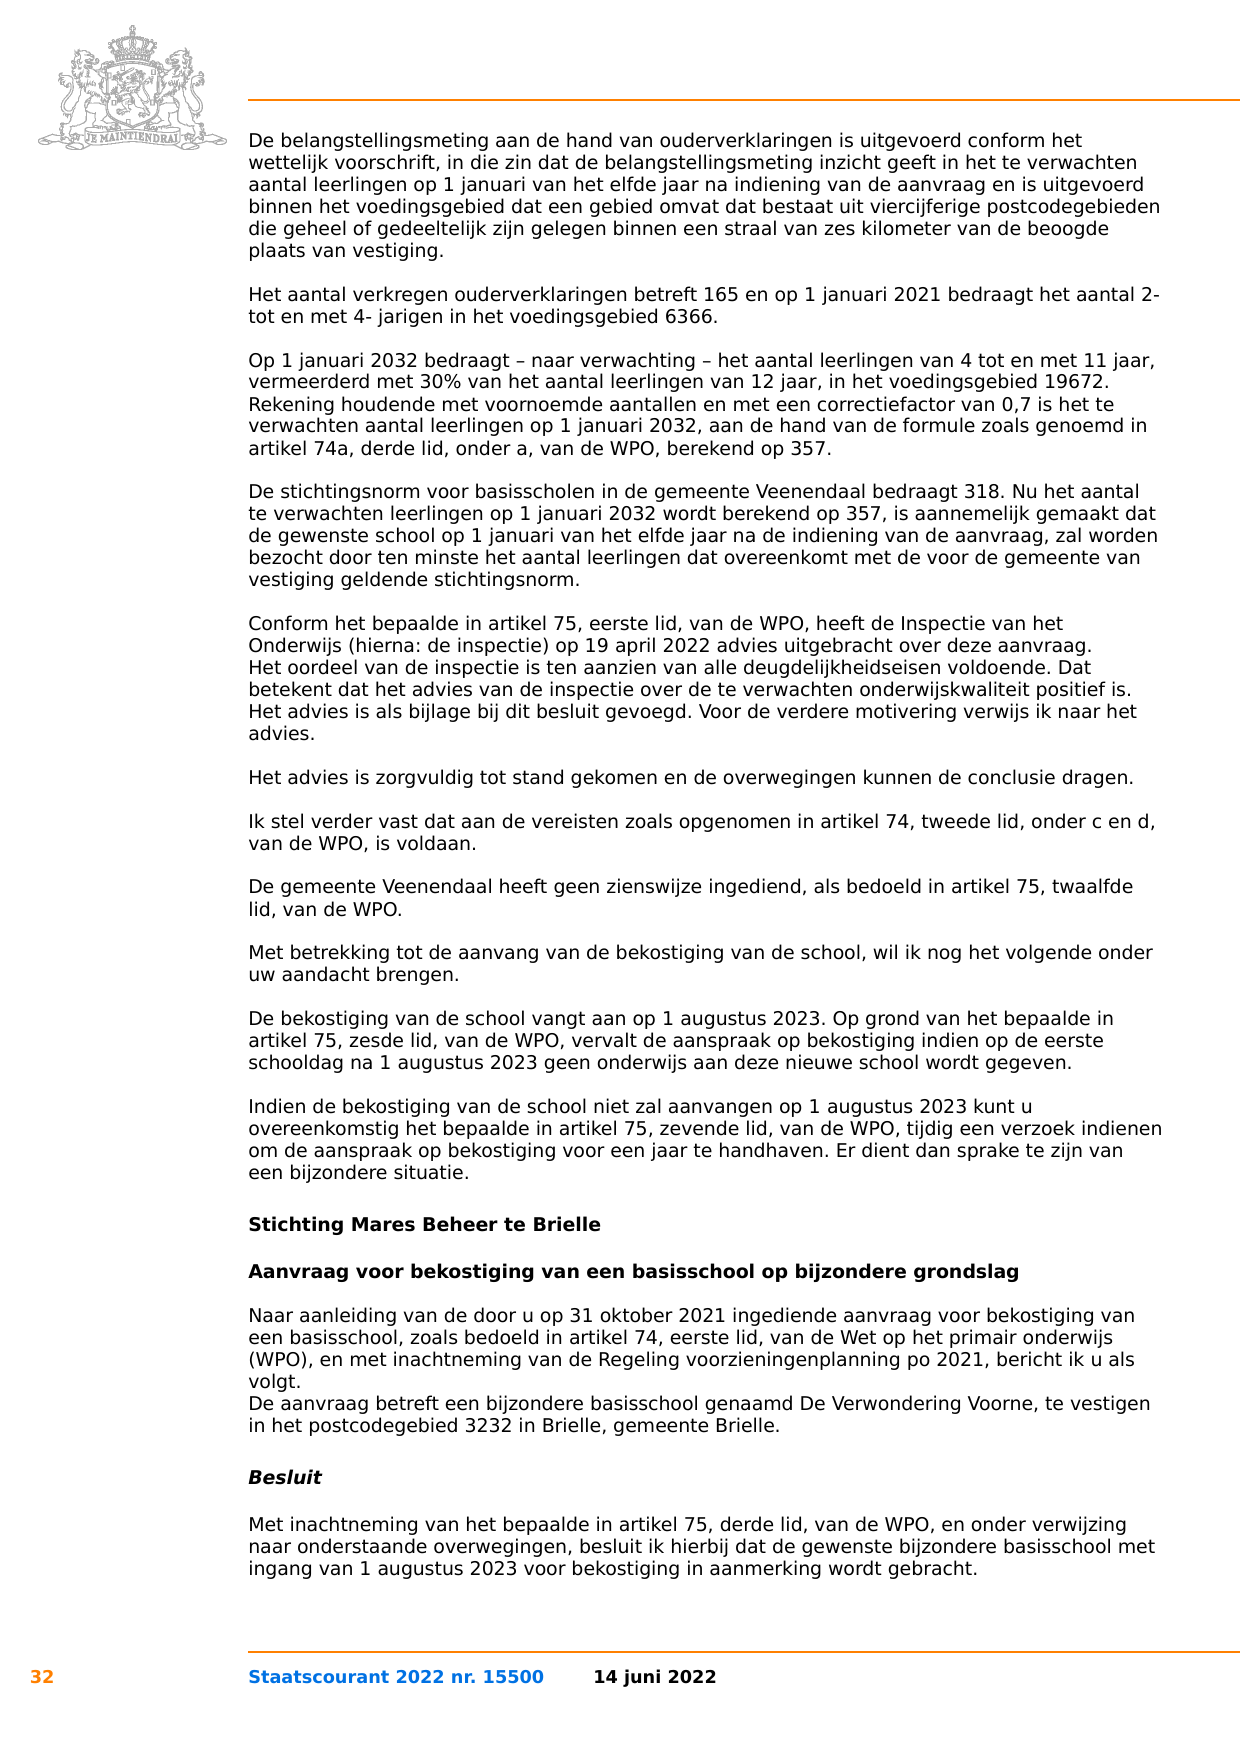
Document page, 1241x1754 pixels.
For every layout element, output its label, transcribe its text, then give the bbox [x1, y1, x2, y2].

text De belangstellingsmeting aan de hand van ouderverklaringen is uitgevoerd conform het wettelijk voorschrift, in die zin dat de belangstellingsmeting inzicht geeft in het te verwachten aantal leerlingen op 1 januari van het elfde jaar na indiening van de aanvraag en is uitgevoerd binnen het voedingsgebied dat een gebied omvat dat bestaat uit viercijferige postcodegebieden die geheel of gedeeltelijk zijn gelegen binnen een straal van zes kilometer van de beoogde plaats van vestiging. [248, 130, 1163, 262]
text De bekostiging van de school vangt aan op 1 augustus 2023. Op grond van het bepaalde in artikel 75, zesde lid, van de WPO, vervalt de aanspraak op bekostiging indien op de eerste schooldag na 1 augustus 2023 geen onderwijs aan deze nieuwe school wordt gegeven. [248, 1008, 1163, 1074]
text De gemeente Veenendaal heeft geen zienswijze ingediend, als bedoeld in artikel 75, twaalfde lid, van de WPO. [248, 876, 1163, 920]
picture [38, 25, 227, 150]
text De stichtingsnorm voor basisscholen in de gemeente Veenendaal bedraagt 318. Nu het aantal te verwachten leerlingen op 1 januari 2032 wordt berekend op 357, is aannemelijk gemaakt dat de gewenste school op 1 januari van het elfde jaar na de indiening van de aanvraag, zal worden bezocht door ten minste het aantal leerlingen dat overeenkomt met de voor de gemeente van vestiging geldende stichtingsnorm. [248, 481, 1163, 591]
text Het aantal verkregen ouderverklaringen betreft 165 en op 1 januari 2021 bedraagt het aantal 2- tot en met 4- jarigen in het voedingsgebied 6366. [248, 284, 1163, 328]
text Aanvraag voor bekostiging van een basisschool op bijzondere grondslag [248, 1261, 1163, 1283]
text Conform het bepaalde in artikel 75, eerste lid, van de WPO, heeft de Inspectie van het Onderwijs (hierna: de inspectie) op 19 april 2022 advies uitgebracht over deze aanvraag. [248, 613, 1163, 657]
text Het oordeel van de inspectie is ten aanzien van alle deugdelijkheidseisen voldoende. Dat betekent dat het advies van de inspectie over de te verwachten onderwijskwaliteit positief is. [248, 657, 1163, 701]
text Rekening houdende met voornoemde aantallen en met een correctiefactor van 0,7 is het te verwachten aantal leerlingen op 1 januari 2032, aan de hand van de formule zoals genoemd in artikel 74a, derde lid, onder a, van de WPO, berekend op 357. [248, 393, 1163, 459]
subtitle Besluit [248, 1467, 1163, 1488]
text De aanvraag betreft een bijzondere basisschool genaamd De Verwondering Voorne, te vestigen in het postcodegebied 3232 in Brielle, gemeente Brielle. [248, 1393, 1163, 1437]
text Met inachtneming van het bepaalde in artikel 75, derde lid, van de WPO, en onder verwijzing naar onderstaande overwegingen, besluit ik hierbij dat de gewenste bijzondere basisschool met ingang van 1 augustus 2023 voor bekostiging in aanmerking wordt gebracht. [248, 1513, 1163, 1579]
text Indien de bekostiging van de school niet zal aanvangen op 1 augustus 2023 kunt u overeenkomstig het bepaalde in artikel 75, zevende lid, van de WPO, tijdig een verzoek indienen om de aanspraak op bekostiging voor een jaar te handhaven. Er dient dan sprake te zijn van een bijzondere situatie. [248, 1096, 1163, 1184]
text Op 1 januari 2032 bedraagt – naar verwachting – het aantal leerlingen van 4 tot en met 11 jaar, vermeerderd met 30% van het aantal leerlingen van 12 jaar, in het voedingsgebied 19672. [248, 349, 1163, 393]
text Ik stel verder vast dat aan de vereisten zoals opgenomen in artikel 74, tweede lid, onder c en d, van de WPO, is voldaan. [248, 811, 1163, 854]
text Het advies is zorgvuldig tot stand gekomen en de overwegingen kunnen de conclusie dragen. [248, 767, 1163, 789]
subtitle Stichting Mares Beheer te Brielle [248, 1214, 1163, 1236]
text Naar aanleiding van de door u op 31 oktober 2021 ingediende aanvraag voor bekostiging van een basisschool, zoals bedoeld in artikel 74, eerste lid, van de Wet op het primair onderwijs (WPO), en met inachtneming van de Regeling voorzieningenplanning po 2021, bericht ik u als volgt. [248, 1305, 1163, 1393]
text Het advies is als bijlage bij dit besluit gevoegd. Voor de verdere motivering verwijs ik naar het advies. [248, 701, 1163, 745]
text Met betrekking tot de aanvang van de bekostiging van de school, wil ik nog het volgende onder uw aandacht brengen. [248, 942, 1163, 986]
